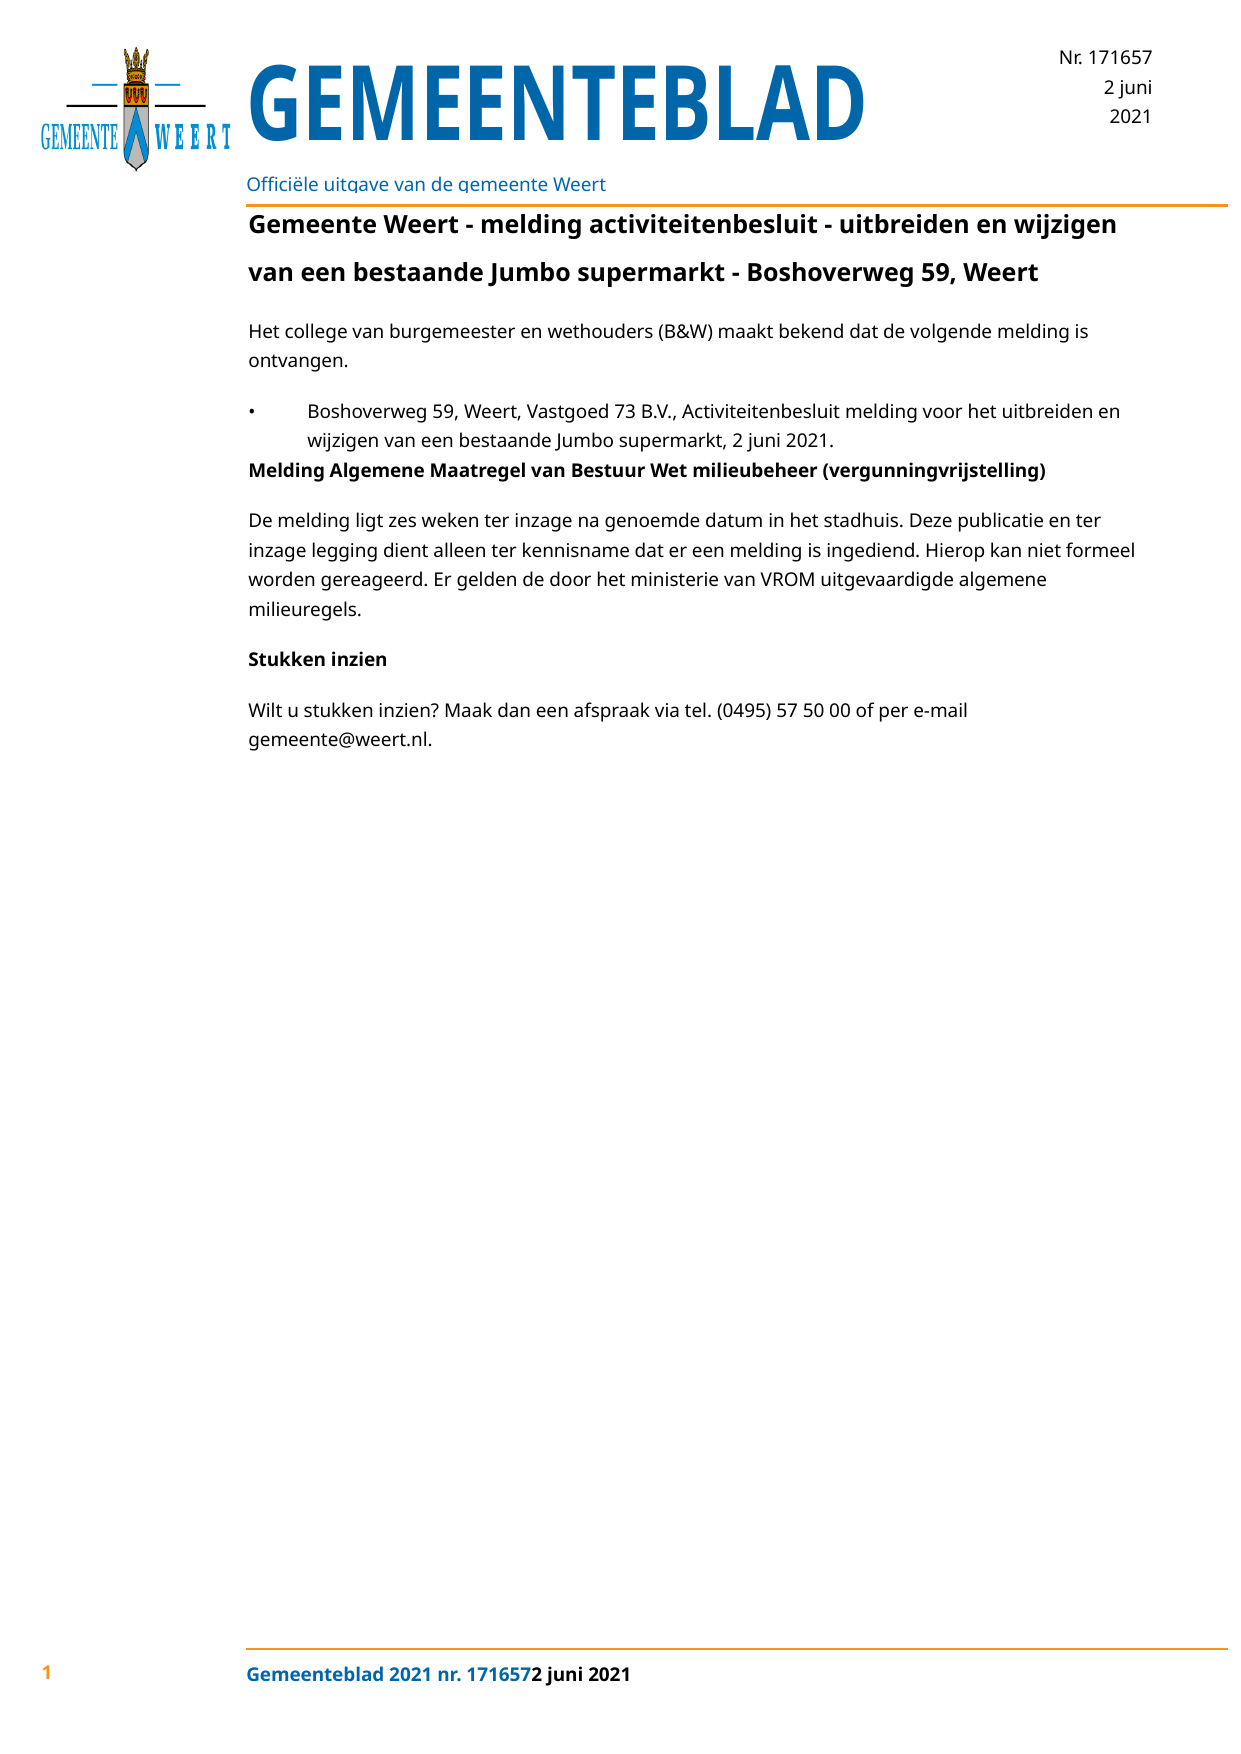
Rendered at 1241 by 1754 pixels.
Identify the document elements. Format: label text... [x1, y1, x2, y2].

text Het college van burgemeester en wethouders (B&W) maakt bekend dat de volgende melding is ontvangen. [248, 318, 1152, 373]
text Stukken inzien [248, 647, 1152, 672]
list Boshoverweg 59, Weert, Vastgoed 73 B.V., Activiteitenbesluit melding voor het uitbreiden en wijzigen van een bestaande Jumbo supermarkt, 2 juni 2021. [248, 398, 1152, 453]
text Wilt u stukken inzien? Maak dan een afspraak via tel. (0495) 57 50 00 of per e-mail gemeente@weert.nl. [248, 697, 1152, 752]
text Melding Algemene Maatregel van Bestuur Wet milieubeheer (vergunningvrijstelling) [248, 457, 1152, 483]
text De melding ligt zes weken ter inzage na genoemde datum in het stadhuis. Deze publicatie en ter inzage legging dient alleen ter kennisname dat er een melding is ingediend. Hierop kan niet formeel worden gereageerd. Er gelden de door het ministerie van VROM uitgevaardigde algemene milieuregels. [248, 507, 1152, 622]
text Gemeente Weert - melding activiteitenbesluit - uitbreiden en wijzigen van een bestaande Jumbo supermarkt - Boshoverweg 59, Weert [248, 207, 1152, 288]
picture [41, 47, 231, 172]
